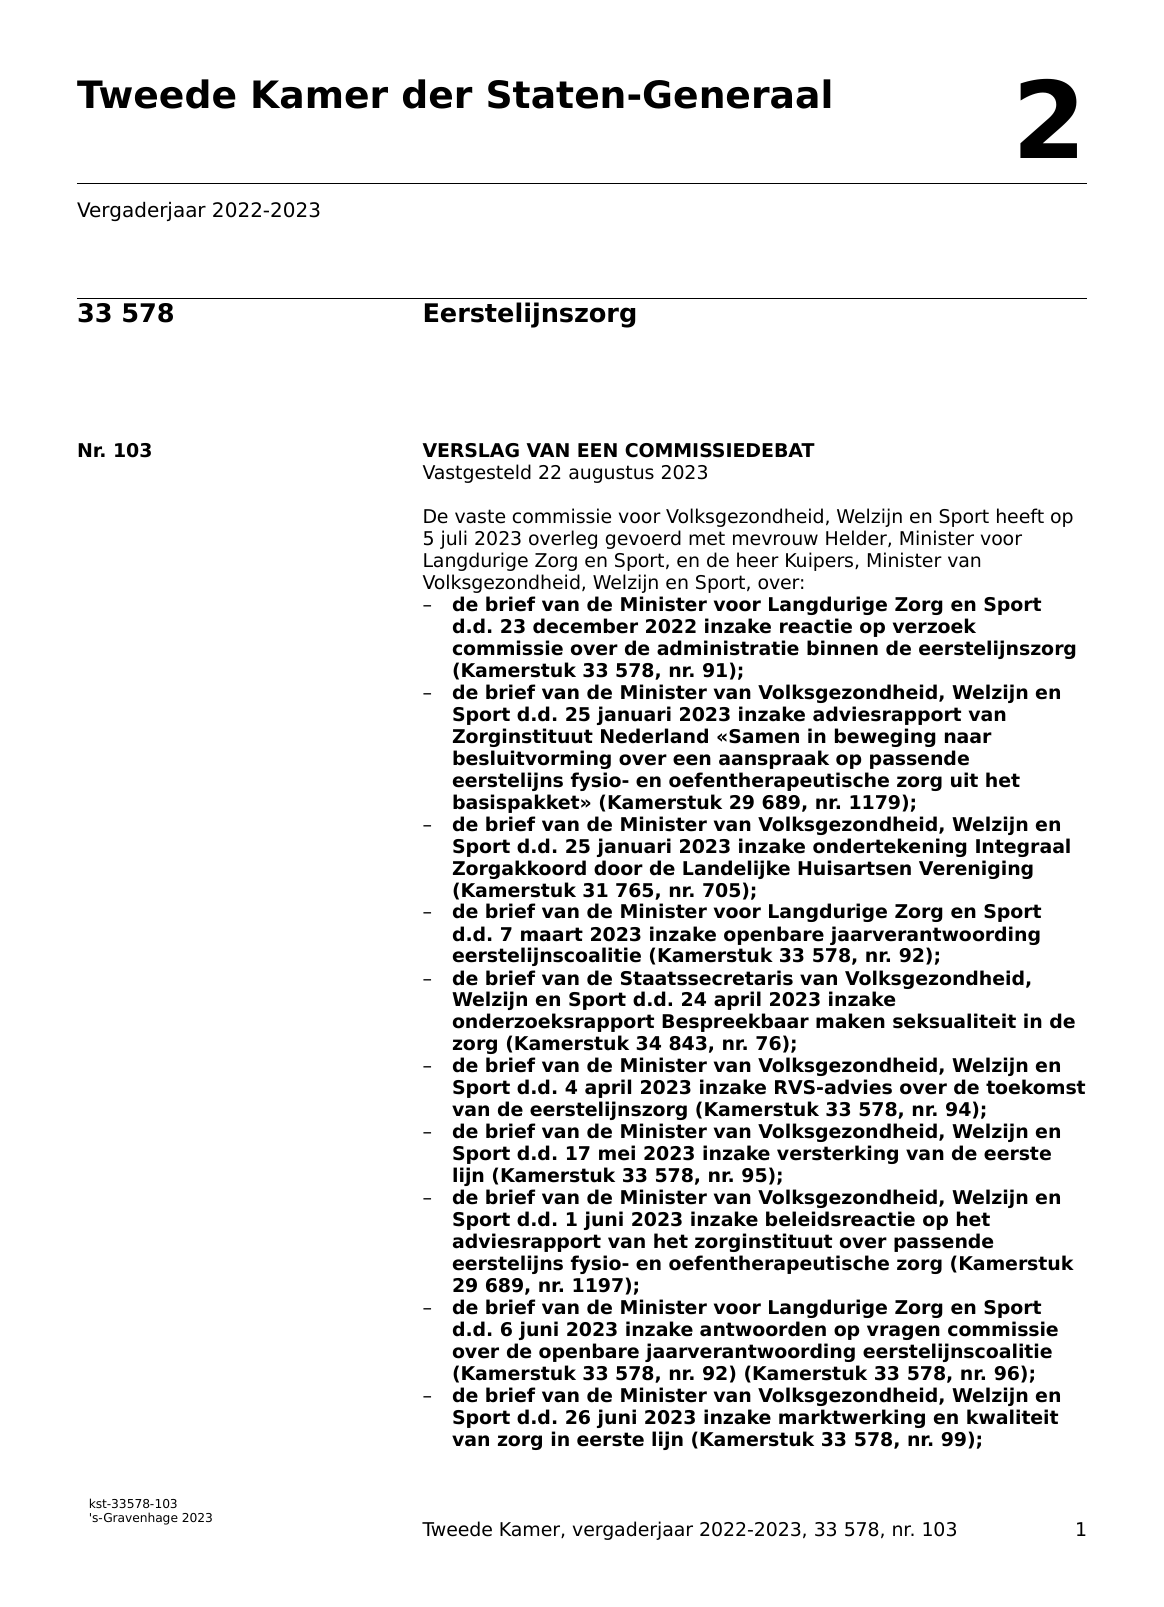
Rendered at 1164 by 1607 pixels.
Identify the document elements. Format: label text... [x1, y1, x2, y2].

text – de brief van de Minister van Volksgezondheid, Welzijn en Sport d.d. 25 januari 2023 inzake ondertekening Integraal Zorgakkoord door de Landelijke Huisartsen Vereniging (Kamerstuk 31 765, nr. 705); [422, 813, 1087, 901]
table_header Tweede Kamer der Staten-Generaal [77, 59, 886, 183]
subtitle Nr. 103 VERSLAG VAN EEN COMMISSIEDEBAT [77, 440, 1087, 462]
text – de brief van de Minister van Volksgezondheid, Welzijn en Sport d.d. 25 januari 2023 inzake adviesrapport van Zorginstituut Nederland «Samen in beweging naar besluitvorming over een aanspraak op passende eerstelijns fysio- en oefentherapeutische zorg uit het basispakket» (Kamerstuk 29 689, nr. 1179); [422, 682, 1087, 813]
text De vaste commissie voor Volksgezondheid, Welzijn en Sport heeft op 5 juli 2023 overleg gevoerd met mevrouw Helder, Minister voor Langdurige Zorg en Sport, en de heer Kuipers, Minister van Volksgezondheid, Welzijn en Sport, over: [422, 506, 1087, 594]
text kst-33578-103 [88, 1497, 323, 1511]
text – de brief van de Minister van Volksgezondheid, Welzijn en Sport d.d. 4 april 2023 inzake RVS-advies over de toekomst van de eerstelijnszorg (Kamerstuk 33 578, nr. 94); [422, 1055, 1087, 1121]
text – de brief van de Minister voor Langdurige Zorg en Sport d.d. 6 juni 2023 inzake antwoorden op vragen commissie over de openbare jaarverantwoording eerstelijnscoalitie (Kamerstuk 33 578, nr. 92) (Kamerstuk 33 578, nr. 96); [422, 1297, 1087, 1385]
table_header 2 [886, 59, 1087, 183]
table_cell Vergaderjaar 2022-2023 [77, 184, 1087, 298]
text – de brief van de Minister van Volksgezondheid, Welzijn en Sport d.d. 26 juni 2023 inzake marktwerking en kwaliteit van zorg in eerste lijn (Kamerstuk 33 578, nr. 99); [422, 1385, 1087, 1451]
text 's-Gravenhage 2023 [88, 1511, 323, 1525]
subtitle 33 578 Eerstelijnszorg [77, 299, 1087, 329]
text – de brief van de Staatssecretaris van Volksgezondheid, Welzijn en Sport d.d. 24 april 2023 inzake onderzoeksrapport Bespreekbaar maken seksualiteit in de zorg (Kamerstuk 34 843, nr. 76); [422, 967, 1087, 1055]
text – de brief van de Minister van Volksgezondheid, Welzijn en Sport d.d. 17 mei 2023 inzake versterking van de eerste lijn (Kamerstuk 33 578, nr. 95); [422, 1121, 1087, 1187]
text – de brief van de Minister van Volksgezondheid, Welzijn en Sport d.d. 1 juni 2023 inzake beleidsreactie op het adviesrapport van het zorginstituut over passende eerstelijns fysio- en oefentherapeutische zorg (Kamerstuk 29 689, nr. 1197); [422, 1187, 1087, 1297]
text Vastgesteld 22 augustus 2023 [422, 462, 1087, 484]
text – de brief van de Minister voor Langdurige Zorg en Sport d.d. 7 maart 2023 inzake openbare jaarverantwoording eerstelijnscoalitie (Kamerstuk 33 578, nr. 92); [422, 901, 1087, 967]
text – de brief van de Minister voor Langdurige Zorg en Sport d.d. 23 december 2022 inzake reactie op verzoek commissie over de administratie binnen de eerstelijnszorg (Kamerstuk 33 578, nr. 91); [422, 594, 1087, 682]
